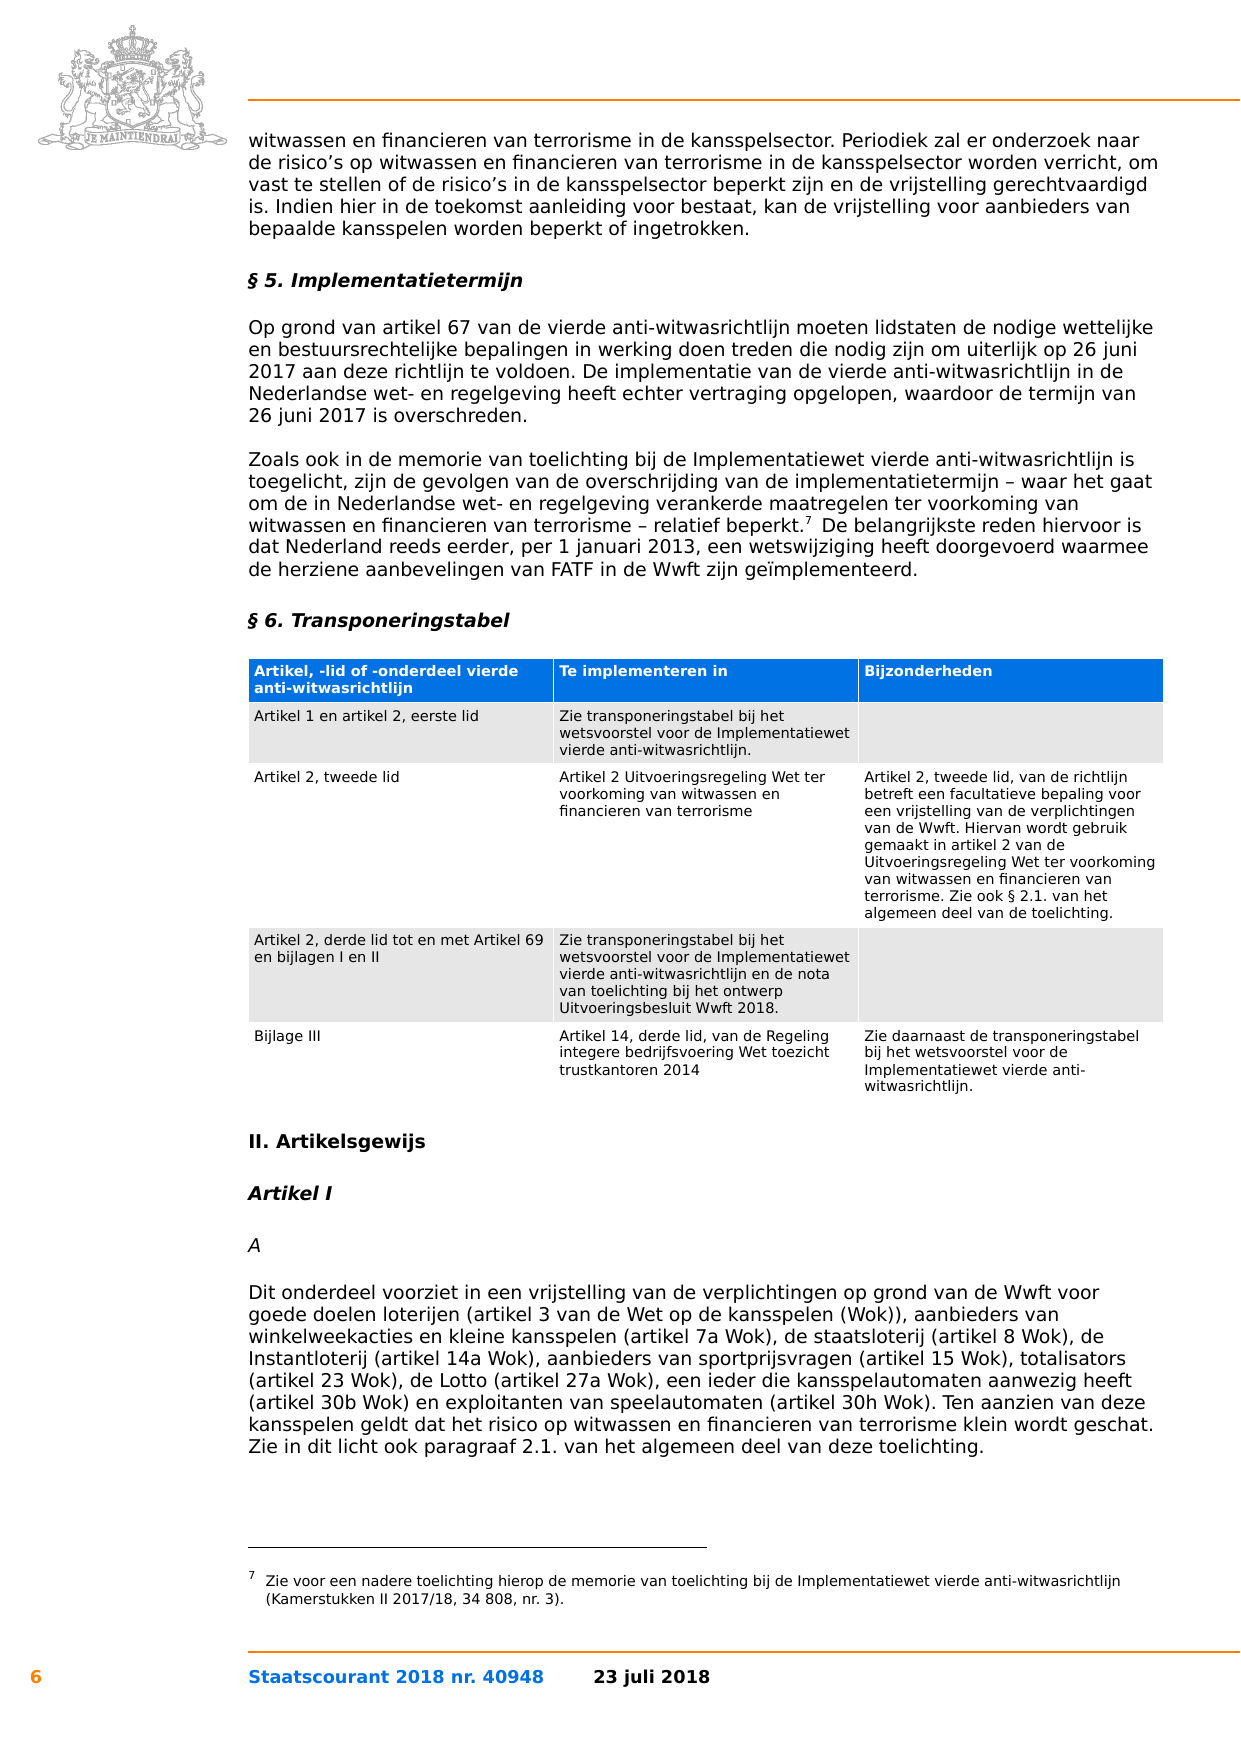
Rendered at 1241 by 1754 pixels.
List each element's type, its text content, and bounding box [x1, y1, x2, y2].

table_cell [859, 703, 1163, 763]
table_cell Zie transponeringstabel bij het wetsvoorstel voor de Implementatiewet vierde anti-witwasrichtlijn en de nota van toelichting bij het ontwerp Uitvoeringsbesluit Wwft 2018. [554, 928, 858, 1022]
table_cell Zie transponeringstabel bij het wetsvoorstel voor de Implementatiewet vierde anti-witwasrichtlijn. [554, 703, 858, 763]
table_header Te implementeren in [554, 659, 858, 702]
table_cell Artikel 2 Uitvoeringsregeling Wet ter voorkoming van witwassen en financieren van terrorisme [554, 764, 858, 926]
text Zie voor een nadere toelichting hierop de memorie van toelichting bij de Implementatiewet vierde anti-witwasrichtlijn (Kamerstukken II 2017/18, 34 808, nr. 3). [248, 1569, 1163, 1608]
subtitle § 5. Implementatietermijn [248, 270, 1163, 292]
subtitle II. Artikelsgewijs [248, 1131, 1163, 1153]
subtitle Artikel I [248, 1183, 1163, 1205]
table_cell [859, 928, 1163, 1022]
table_header Bijzonderheden [859, 659, 1163, 702]
subtitle A [248, 1235, 1163, 1257]
table_header Artikel, -lid of -onderdeel vierde anti-witwasrichtlijn [249, 659, 553, 702]
table_cell Zie daarnaast de transponeringstabel bij het wetsvoorstel voor de Implementatiewet vierde anti-witwasrichtlijn. [859, 1023, 1163, 1100]
table_cell Artikel 14, derde lid, van de Regeling integere bedrijfsvoering Wet toezicht trustkantoren 2014 [554, 1023, 858, 1100]
text Zoals ook in de memorie van toelichting bij de Implementatiewet vierde anti-witwasrichtlijn is toegelicht, zijn de gevolgen van de overschrijding van de implementatietermijn – waar het gaat om de in Nederlandse wet- en regelgeving verankerde maatregelen ter voorkoming van witwassen en financieren van terrorisme – relatief beperkt. De belangrijkste reden hiervoor is dat Nederland reeds eerder, per 1 januari 2013, een wetswijziging heeft doorgevoerd waarmee de herziene aanbevelingen van FATF in de Wwft zijn geïmplementeerd. [248, 448, 1163, 580]
table_cell Artikel 2, tweede lid, van de richtlijn betreft een facultatieve bepaling voor een vrijstelling van de verplichtingen van de Wwft. Hiervan wordt gebruik gemaakt in artikel 2 van de Uitvoeringsregeling Wet ter voorkoming van witwassen en financieren van terrorisme. Zie ook § 2.1. van het algemeen deel van de toelichting. [859, 764, 1163, 926]
subtitle § 6. Transponeringstabel [248, 610, 1163, 632]
table_cell Artikel 2, tweede lid [249, 764, 553, 926]
text Op grond van artikel 67 van de vierde anti-witwasrichtlijn moeten lidstaten de nodige wettelijke en bestuursrechtelijke bepalingen in werking doen treden die nodig zijn om uiterlijk op 26 juni 2017 aan deze richtlijn te voldoen. De implementatie van de vierde anti-witwasrichtlijn in de Nederlandse wet- en regelgeving heeft echter vertraging opgelopen, waardoor de termijn van 26 juni 2017 is overschreden. [248, 317, 1163, 427]
table_cell Bijlage III [249, 1023, 553, 1100]
table_cell Artikel 1 en artikel 2, eerste lid [249, 703, 553, 763]
picture [38, 25, 227, 150]
text witwassen en financieren van terrorisme in de kansspelsector. Periodiek zal er onderzoek naar de risico’s op witwassen en financieren van terrorisme in de kansspelsector worden verricht, om vast te stellen of de risico’s in de kansspelsector beperkt zijn en de vrijstelling gerechtvaardigd is. Indien hier in de toekomst aanleiding voor bestaat, kan de vrijstelling voor aanbieders van bepaalde kansspelen worden beperkt of ingetrokken. [248, 130, 1163, 240]
text Dit onderdeel voorziet in een vrijstelling van de verplichtingen op grond van de Wwft voor goede doelen loterijen (artikel 3 van de Wet op de kansspelen (Wok)), aanbieders van winkelweekacties en kleine kansspelen (artikel 7a Wok), de staatsloterij (artikel 8 Wok), de Instantloterij (artikel 14a Wok), aanbieders van sportprijsvragen (artikel 15 Wok), totalisators (artikel 23 Wok), de Lotto (artikel 27a Wok), een ieder die kansspelautomaten aanwezig heeft (artikel 30b Wok) en exploitanten van speelautomaten (artikel 30h Wok). Ten aanzien van deze kansspelen geldt dat het risico op witwassen en financieren van terrorisme klein wordt geschat. Zie in dit licht ook paragraaf 2.1. van het algemeen deel van deze toelichting. [248, 1282, 1163, 1458]
table_cell Artikel 2, derde lid tot en met Artikel 69 en bijlagen I en II [249, 928, 553, 1022]
